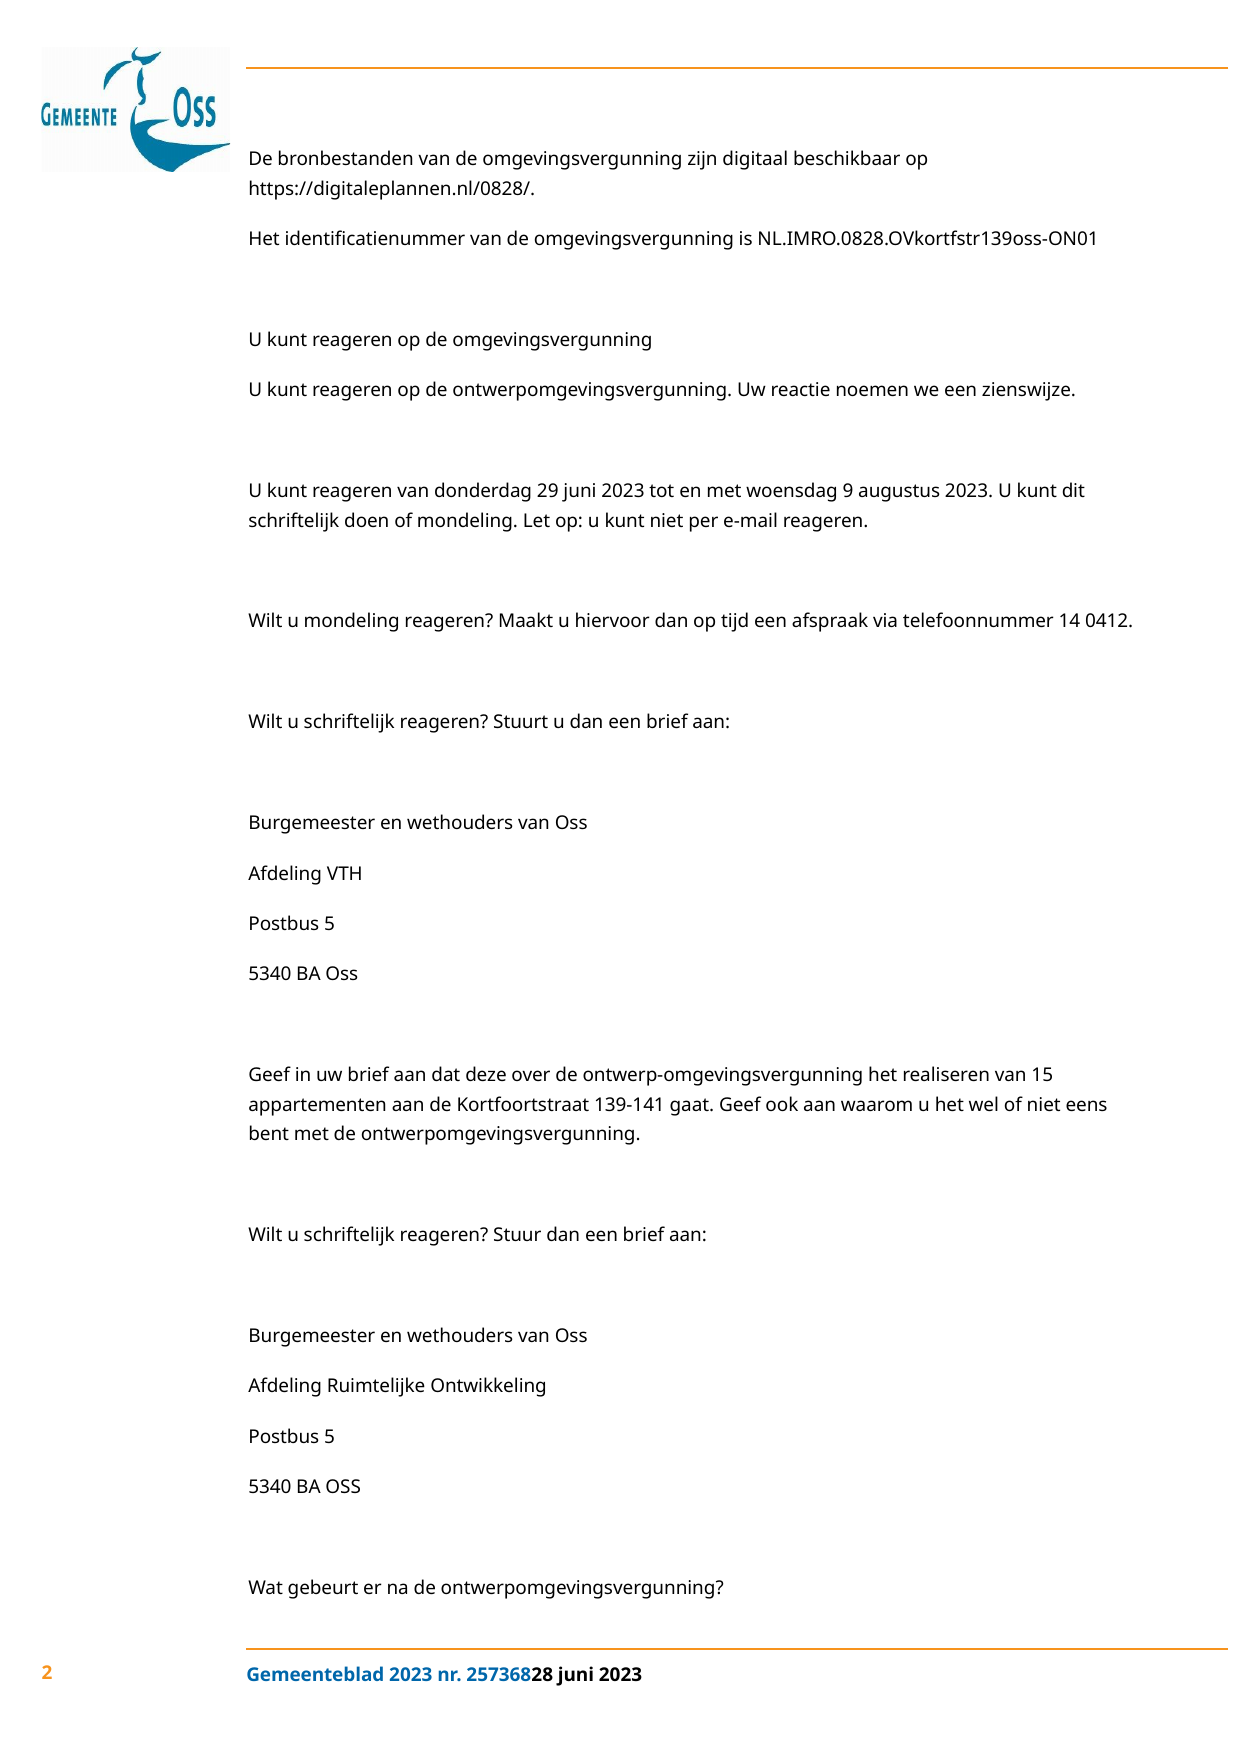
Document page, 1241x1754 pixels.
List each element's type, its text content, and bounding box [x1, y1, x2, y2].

text U kunt reageren op de omgevingsvergunning [248, 326, 1152, 352]
text De bronbestanden van de omgevingsvergunning zijn digitaal beschikbaar op https://digitaleplannen.nl/0828/. [248, 145, 1152, 201]
text Postbus 5 [248, 1423, 1152, 1449]
text Geef in uw brief aan dat deze over de ontwerp-omgevingsvergunning het realiseren van 15 appartementen aan de Kortfoortstraat 139-141 gaat. Geef ook aan waarom u het wel of niet eens bent met de ontwerpomgevingsvergunning. [248, 1061, 1152, 1146]
text Het identificatienummer van de omgevingsvergunning is NL.IMRO.0828.OVkortfstr139oss-ON01 [248, 225, 1152, 251]
text Burgemeester en wethouders van Oss [248, 1322, 1152, 1348]
text Wat gebeurt er na de ontwerpomgevingsvergunning? [248, 1574, 1152, 1600]
text 5340 BA OSS [248, 1473, 1152, 1499]
text U kunt reageren op de ontwerpomgevingsvergunning. Uw reactie noemen we een zienswijze. [248, 376, 1152, 402]
picture [41, 47, 231, 172]
text Wilt u schriftelijk reageren? Stuurt u dan een brief aan: [248, 708, 1152, 734]
text Wilt u mondeling reageren? Maakt u hiervoor dan op tijd een afspraak via telefoonnummer 14 0412. [248, 608, 1152, 633]
text Afdeling Ruimtelijke Ontwikkeling [248, 1373, 1152, 1398]
text Afdeling VTH [248, 860, 1152, 886]
text Burgemeester en wethouders van Oss [248, 809, 1152, 835]
text Postbus 5 [248, 910, 1152, 936]
text Wilt u schriftelijk reageren? Stuur dan een brief aan: [248, 1221, 1152, 1247]
text U kunt reageren van donderdag 29 juni 2023 tot en met woensdag 9 augustus 2023. U kunt dit schriftelijk doen of mondeling. Let op: u kunt niet per e-mail reageren. [248, 477, 1152, 533]
text 5340 BA Oss [248, 961, 1152, 986]
